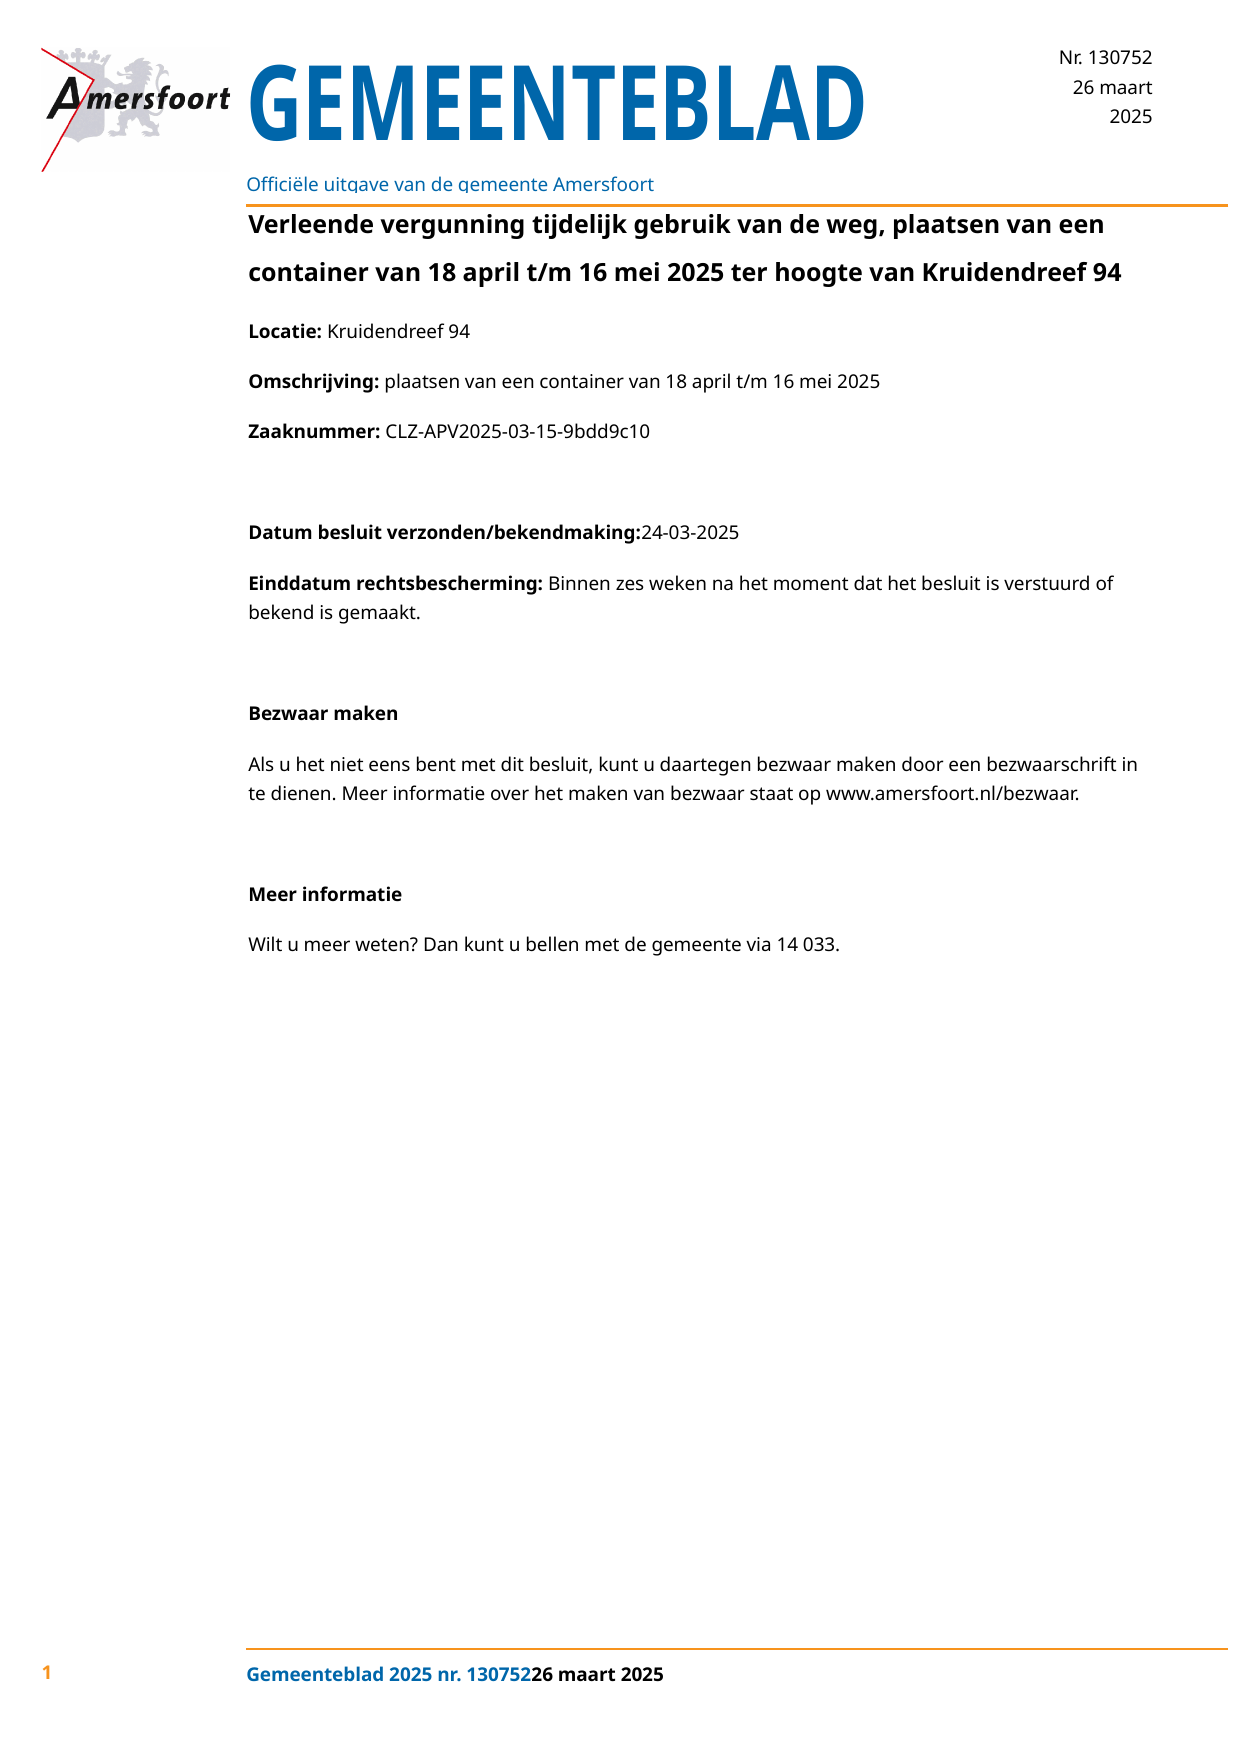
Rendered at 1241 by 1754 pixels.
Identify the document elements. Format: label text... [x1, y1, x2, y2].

picture [41, 47, 231, 172]
text Wilt u meer weten? Dan kunt u bellen met de gemeente via 14 033. [248, 932, 1152, 957]
text Bezwaar maken [248, 700, 1152, 726]
text Verleende vergunning tijdelijk gebruik van de weg, plaatsen van een container van 18 april t/m 16 mei 2025 ter hoogte van Kruidendreef 94 [248, 207, 1152, 288]
text Meer informatie [248, 881, 1152, 907]
text Einddatum rechtsbescherming: Binnen zes weken na het moment dat het besluit is verstuurd of bekend is gemaakt. [248, 570, 1152, 625]
text Zaaknummer: CLZ-APV2025-03-15-9bdd9c10 [248, 419, 1152, 444]
text Omschrijving: plaatsen van een container van 18 april t/m 16 mei 2025 [248, 368, 1152, 394]
text Als u het niet eens bent met dit besluit, kunt u daartegen bezwaar maken door een bezwaarschrift in te dienen. Meer informatie over het maken van bezwaar staat op www.amersfoort.nl/bezwaar. [248, 751, 1152, 806]
text Datum besluit verzonden/bekendmaking:24-03-2025 [248, 519, 1152, 545]
text Locatie: Kruidendreef 94 [248, 318, 1152, 344]
